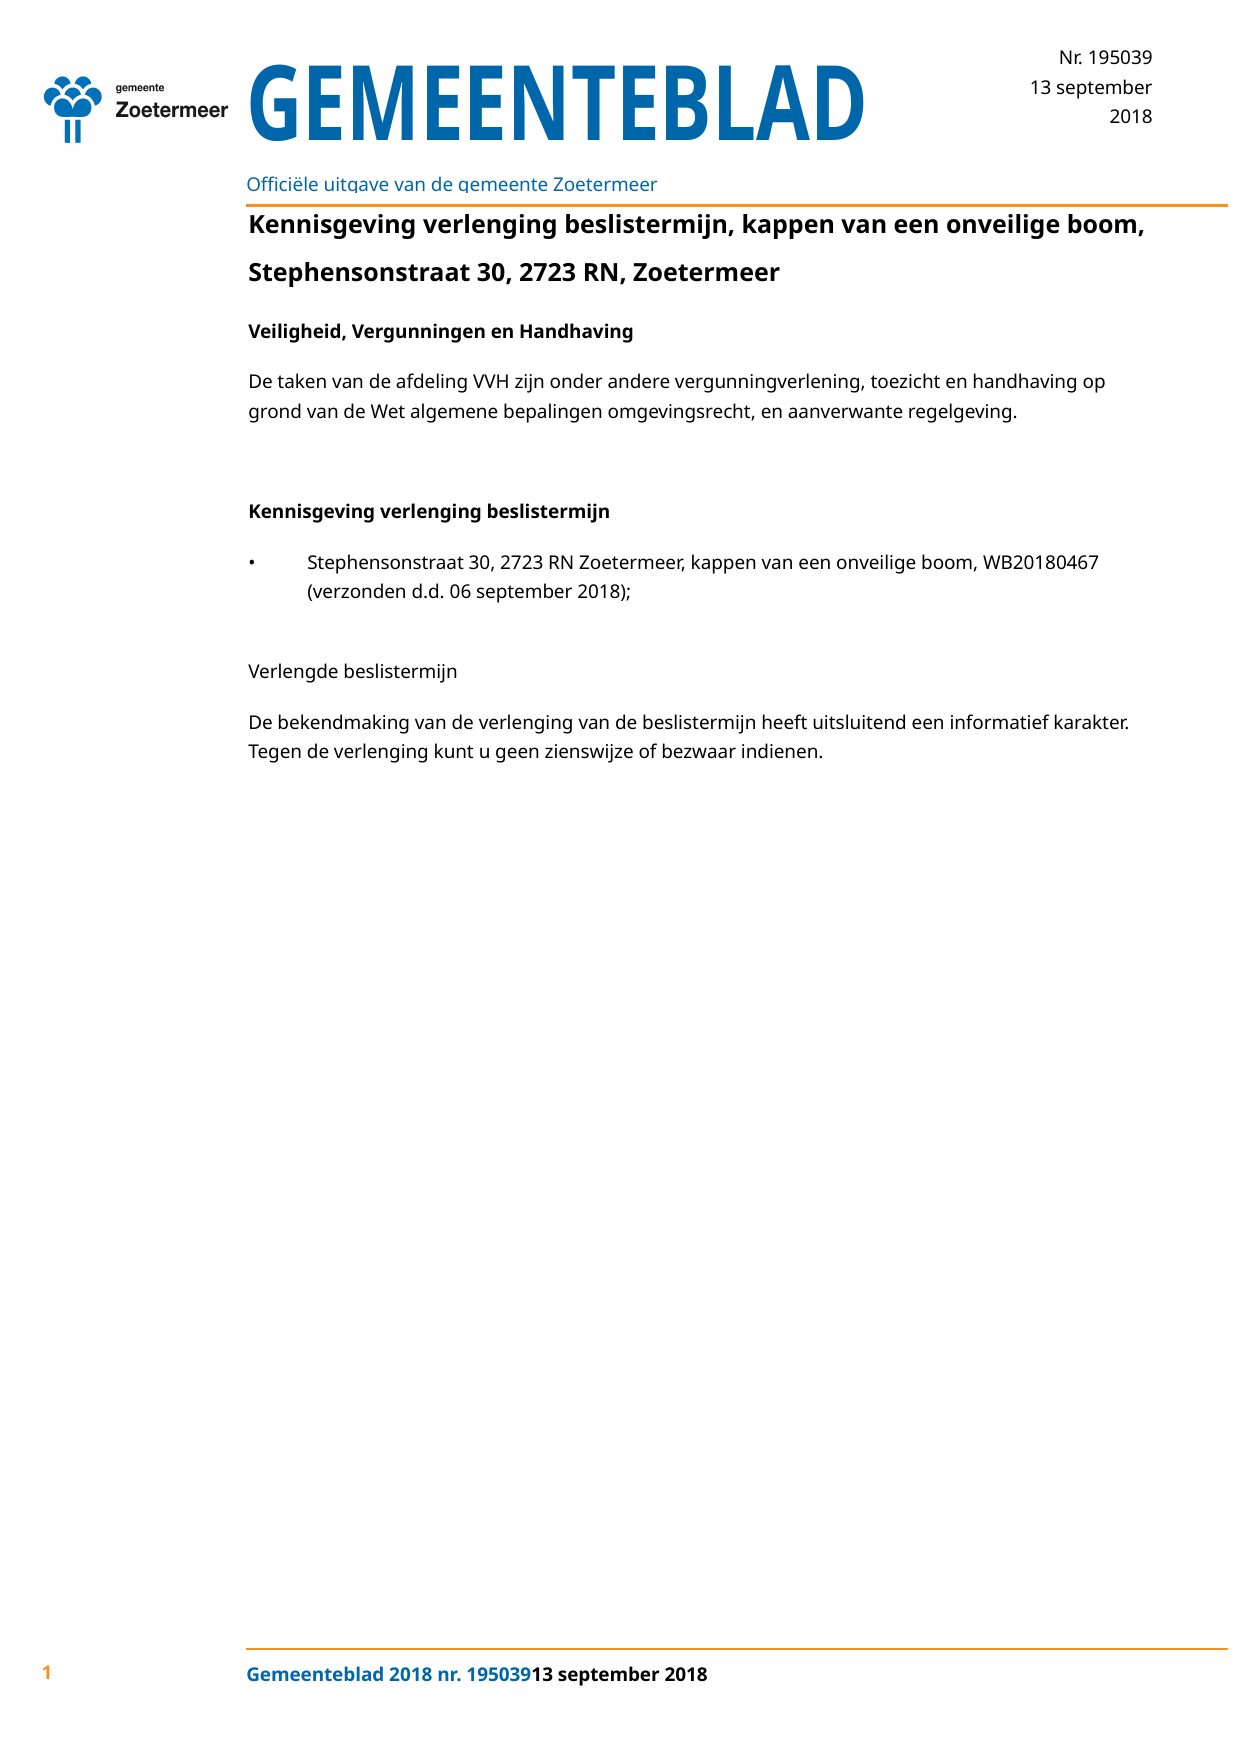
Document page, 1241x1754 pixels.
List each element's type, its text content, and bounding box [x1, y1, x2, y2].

text De taken van de afdeling VVH zijn onder andere vergunningverlening, toezicht en handhaving op grond van de Wet algemene bepalingen omgevingsrecht, en aanverwante regelgeving. [248, 368, 1152, 424]
list Stephensonstraat 30, 2723 RN Zoetermeer, kappen van een onveilige boom, WB20180467 (verzonden d.d. 06 september 2018); [248, 549, 1152, 604]
text Kennisgeving verlenging beslistermijn, kappen van een onveilige boom, Stephensonstraat 30, 2723 RN, Zoetermeer [248, 207, 1152, 288]
text De bekendmaking van de verlenging van de beslistermijn heeft uitsluitend een informatief karakter. Tegen de verlenging kunt u geen zienswijze of bezwaar indienen. [248, 709, 1152, 764]
text Veiligheid, Vergunningen en Handhaving [248, 318, 1152, 344]
text Verlengde beslistermijn [248, 659, 1152, 684]
text Kennisgeving verlenging beslistermijn [248, 499, 1152, 524]
picture [41, 47, 231, 172]
